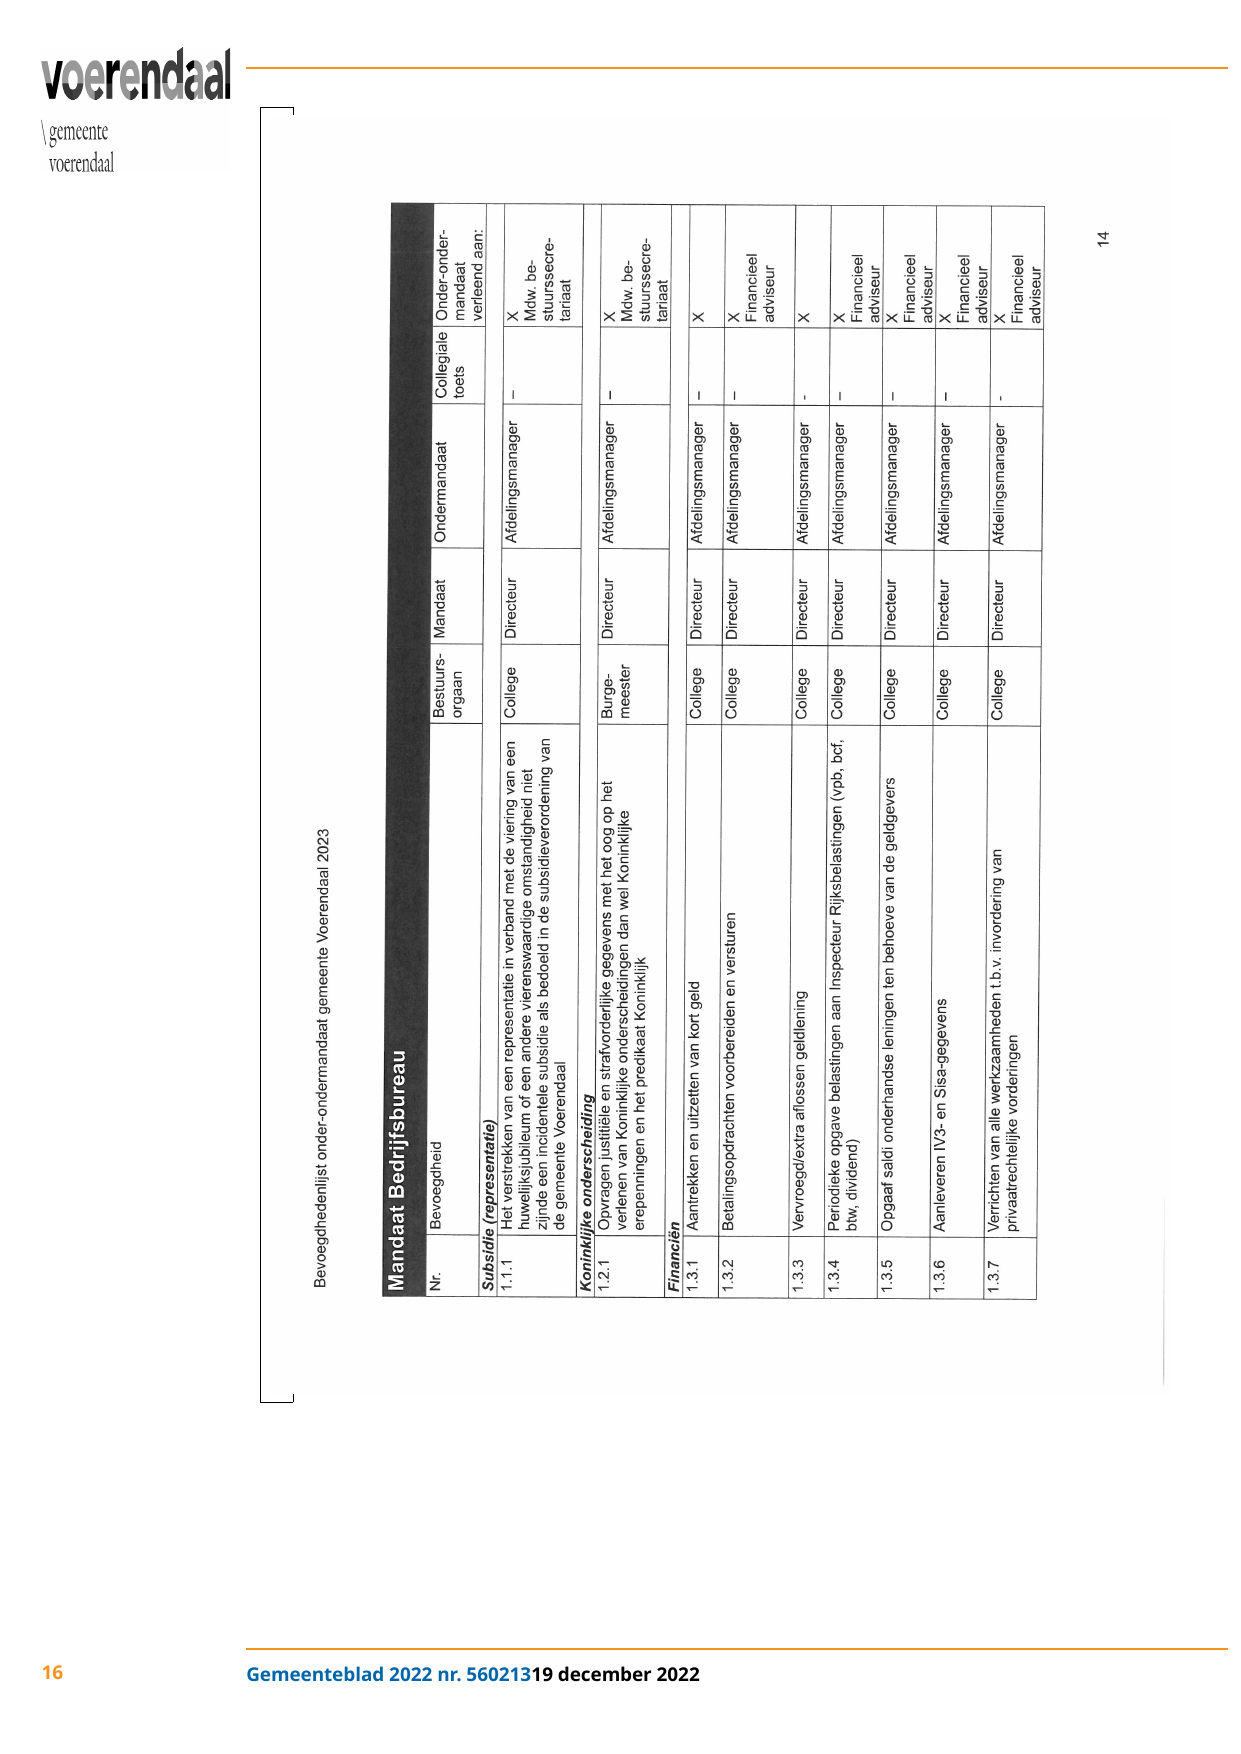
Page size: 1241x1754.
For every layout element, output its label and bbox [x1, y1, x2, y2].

picture [268, 115, 1173, 1394]
picture [41, 47, 231, 172]
